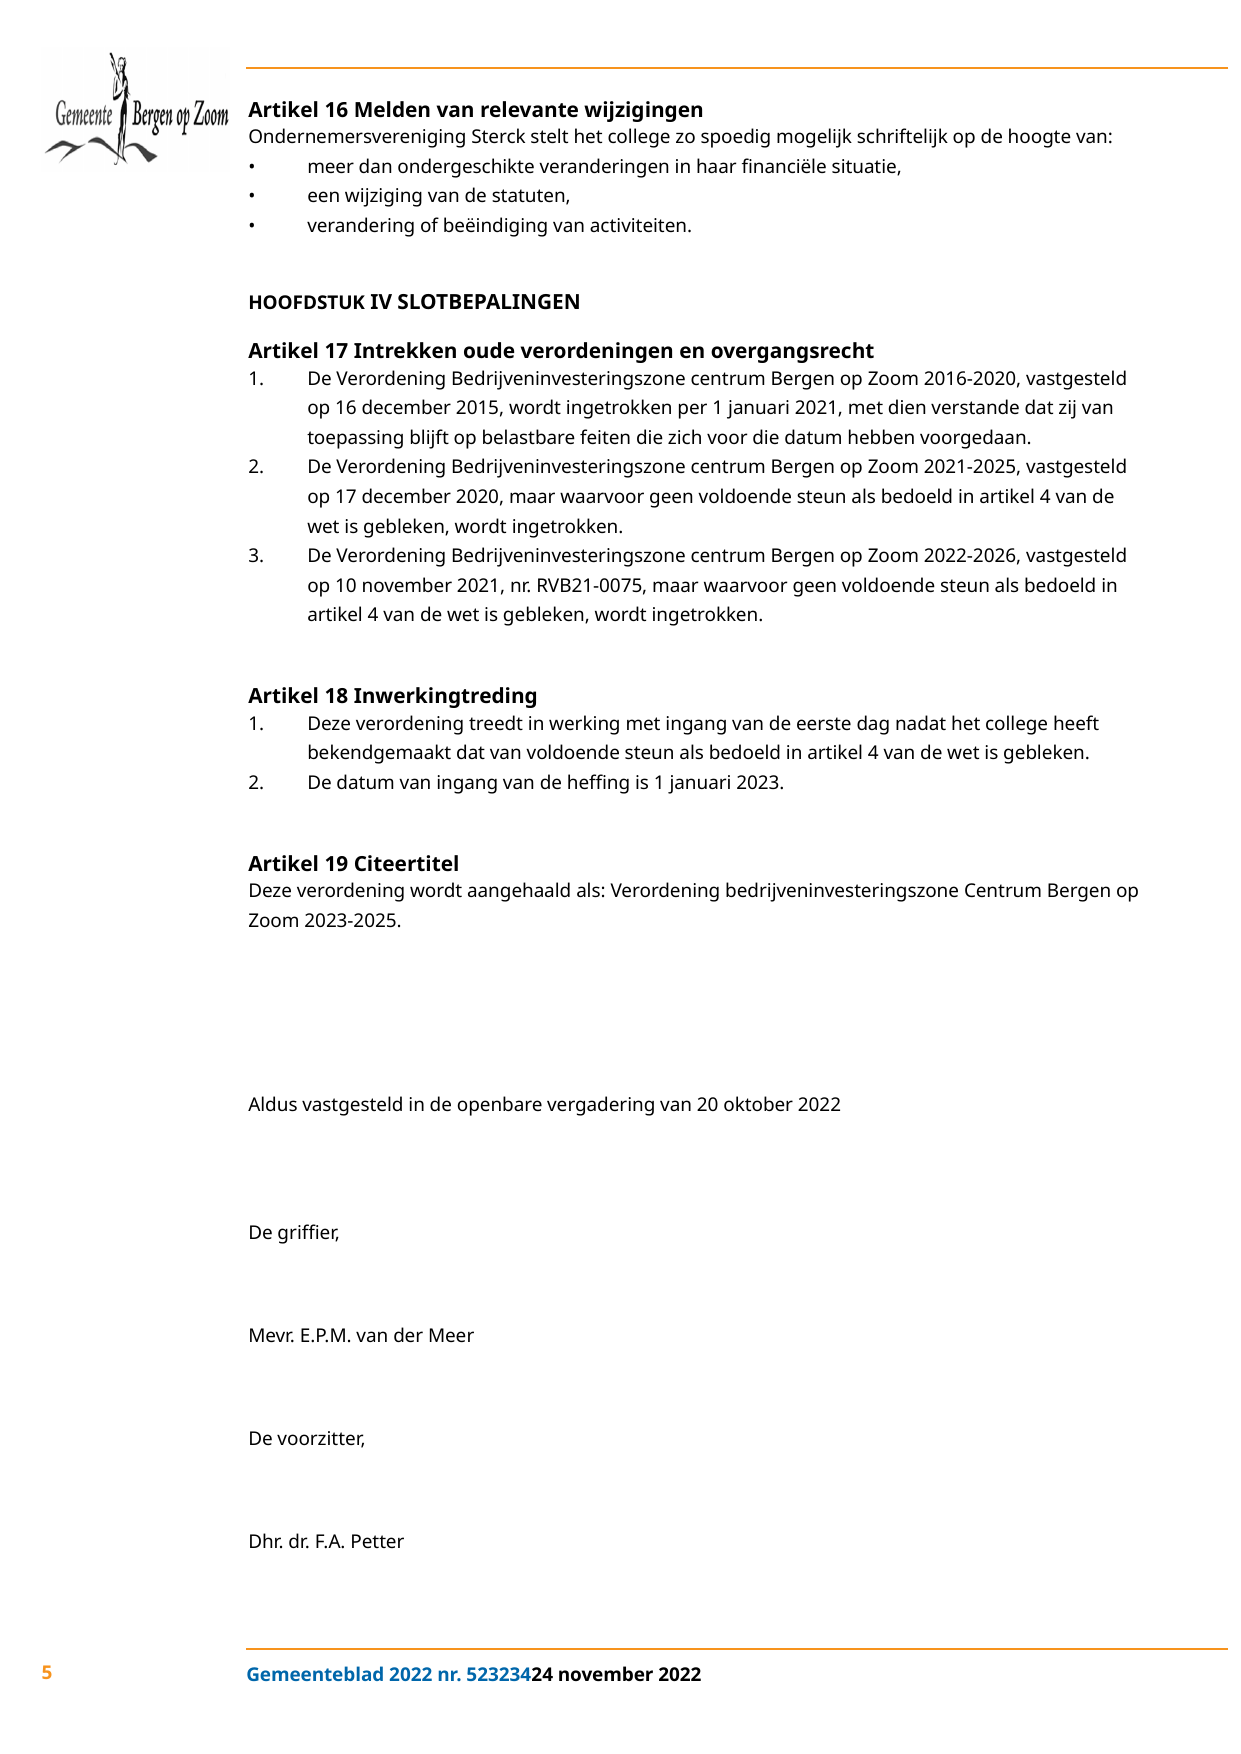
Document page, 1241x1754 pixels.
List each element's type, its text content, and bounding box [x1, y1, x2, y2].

text Artikel 16 Melden van relevante wijzigingen [248, 95, 1152, 123]
text Artikel 18 Inwerkingtreding [248, 682, 1152, 710]
list een wijziging van de statuten, [248, 182, 1152, 208]
text De griffier, [248, 1219, 1152, 1245]
list De Verordening Bedrijveninvesteringszone centrum Bergen op Zoom 2016-2020, vastgesteld op 16 december 2015, wordt ingetrokken per 1 januari 2021, met dien verstande dat zij van toepassing blijft op belastbare feiten die zich voor die datum hebben voorgedaan. [248, 365, 1152, 450]
list meer dan ondergeschikte veranderingen in haar financiële situatie, [248, 153, 1152, 178]
list De Verordening Bedrijveninvesteringszone centrum Bergen op Zoom 2021-2025, vastgesteld op 17 december 2020, maar waarvoor geen voldoende steun als bedoeld in artikel 4 van de wet is gebleken, wordt ingetrokken. [248, 454, 1152, 538]
list De datum van ingang van de heffing is 1 januari 2023. [248, 769, 1152, 795]
text Ondernemersvereniging Sterck stelt het college zo spoedig mogelijk schriftelijk op de hoogte van: [248, 123, 1152, 149]
list Deze verordening treedt in werking met ingang van de eerste dag nadat het college heeft bekendgemaakt dat van voldoende steun als bedoeld in artikel 4 van de wet is gebleken. [248, 710, 1152, 765]
picture [41, 47, 231, 172]
text Dhr. dr. F.A. Petter [248, 1528, 1152, 1554]
text Mevr. E.P.M. van der Meer [248, 1322, 1152, 1348]
text Artikel 19 Citeertitel [248, 849, 1152, 878]
list De Verordening Bedrijveninvesteringszone centrum Bergen op Zoom 2022-2026, vastgesteld op 10 november 2021, nr. RVB21-0075, maar waarvoor geen voldoende steun als bedoeld in artikel 4 van de wet is gebleken, wordt ingetrokken. [248, 542, 1152, 627]
text Aldus vastgesteld in de openbare vergadering van 20 oktober 2022 [248, 1091, 1152, 1117]
text Artikel 17 Intrekken oude verordeningen en overgangsrecht [248, 336, 1152, 365]
text Deze verordening wordt aangehaald als: Verordening bedrijveninvesteringszone Centrum Bergen op Zoom 2023-2025. [248, 878, 1152, 933]
text De voorzitter, [248, 1425, 1152, 1451]
text HOOFDSTUK IV SLOTBEPALINGEN [248, 287, 1152, 316]
list verandering of beëindiging van activiteiten. [248, 212, 1152, 238]
